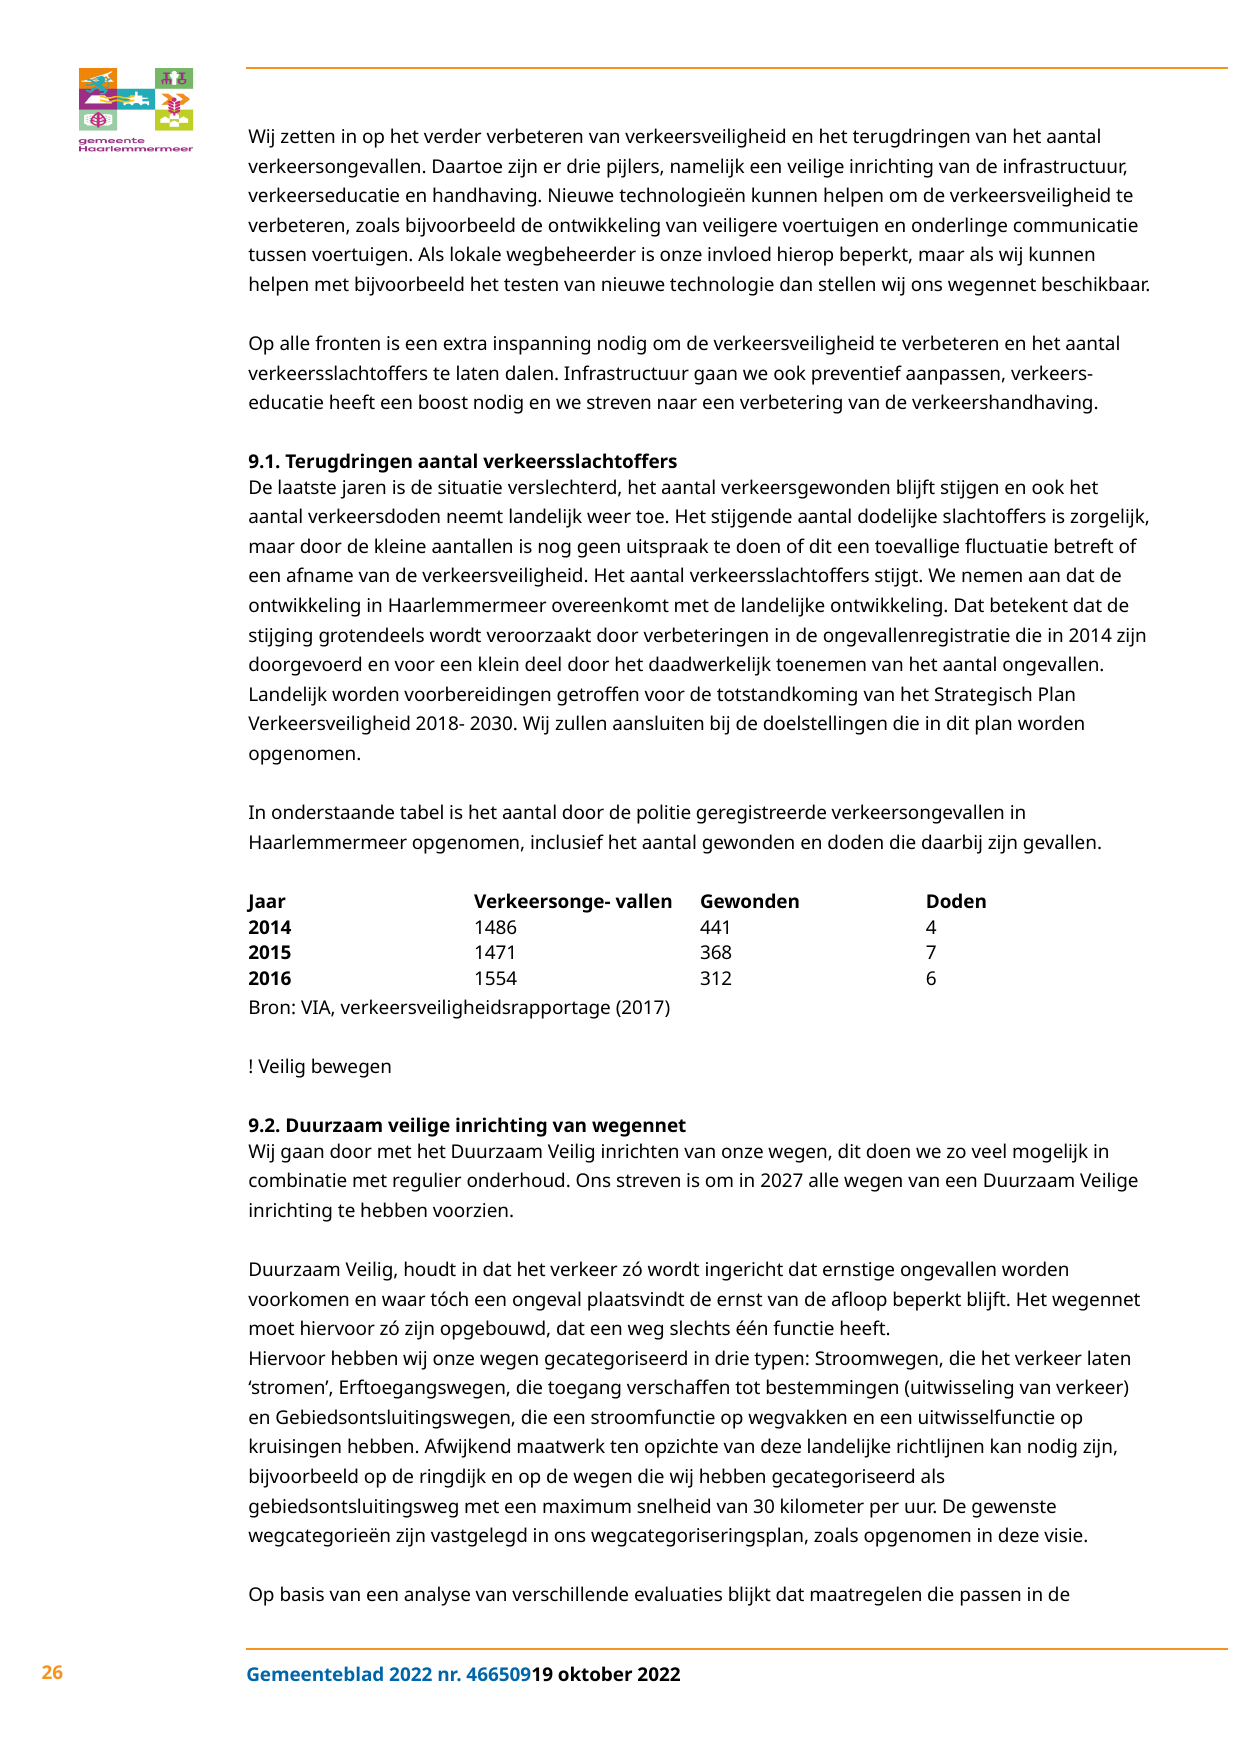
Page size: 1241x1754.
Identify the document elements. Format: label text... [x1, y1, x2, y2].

text Duurzaam Veilig, houdt in dat het verkeer zó wordt ingericht dat ernstige ongevallen worden voorkomen en waar tóch een ongeval plaatsvindt de ernst van de afloop beperkt blijft. Het wegennet moet hiervoor zó zijn opgebouwd, dat een weg slechts één functie heeft. [248, 1256, 1152, 1341]
table_cell 441 [700, 914, 926, 939]
table_cell 6 [926, 965, 1152, 991]
table_header Verkeersonge- vallen [474, 888, 700, 914]
table_header ! Veilig bewegen [248, 1054, 1152, 1079]
table_header Jaar [248, 888, 474, 914]
text Bron: VIA, verkeersveiligheidsrapportage (2017) [248, 994, 1152, 1020]
table_cell 2016 [248, 965, 474, 991]
text Wij gaan door met het Duurzaam Veilig inrichten van onze wegen, dit doen we zo veel mogelijk in combinatie met regulier onderhoud. Ons streven is om in 2027 alle wegen van een Duurzaam Veilige inrichting te hebben voorzien. [248, 1138, 1152, 1223]
text 9.1. Terugdringen aantal verkeersslachtoffers [248, 448, 1152, 474]
table_header Op alle fronten is een extra inspanning nodig om de verkeersveiligheid te verbeteren en het aantal verkeersslachtoffers te laten dalen. Infrastructuur gaan we ook preventief aanpassen, verkeers- educatie heeft een boost nodig en we streven naar een verbetering van de verkeershandhaving. [248, 330, 1152, 415]
table_header Doden [926, 888, 1152, 914]
table_cell 4 [926, 914, 1152, 939]
text In onderstaande tabel is het aantal door de politie geregistreerde verkeersongevallen in Haarlemmermeer opgenomen, inclusief het aantal gewonden en doden die daarbij zijn gevallen. [248, 799, 1152, 854]
table_cell 1554 [474, 965, 700, 991]
table_cell 368 [700, 940, 926, 965]
text 9.2. Duurzaam veilige inrichting van wegennet [248, 1112, 1152, 1138]
table_cell 1486 [474, 914, 700, 939]
text Hiervoor hebben wij onze wegen gecategoriseerd in drie typen: Stroomwegen, die het verkeer laten ‘stromen’, Erftoegangswegen, die toegang verschaffen tot bestemmingen (uitwisseling van verkeer) en Gebiedsontsluitingswegen, die een stroomfunctie op wegvakken en een uitwisselfunctie op kruisingen hebben. Afwijkend maatwerk ten opzichte van deze landelijke richtlijnen kan nodig zijn, bijvoorbeeld op de ringdijk en op de wegen die wij hebben gecategoriseerd als gebiedsontsluitingsweg met een maximum snelheid van 30 kilometer per uur. De gewenste wegcategorieën zijn vastgelegd in ons wegcategoriseringsplan, zoals opgenomen in deze visie. [248, 1345, 1152, 1548]
text De laatste jaren is de situatie verslechterd, het aantal verkeersgewonden blijft stijgen en ook het aantal verkeersdoden neemt landelijk weer toe. Het stijgende aantal dodelijke slachtoffers is zorgelijk, maar door de kleine aantallen is nog geen uitspraak te doen of dit een toevallige fluctuatie betreft of een afname van de verkeersveiligheid. Het aantal verkeersslachtoffers stijgt. We nemen aan dat de ontwikkeling in Haarlemmermeer overeenkomt met de landelijke ontwikkeling. Dat betekent dat de stijging grotendeels wordt veroorzaakt door verbeteringen in de ongevallenregistratie die in 2014 zijn doorgevoerd en voor een klein deel door het daadwerkelijk toenemen van het aantal ongevallen. Landelijk worden voorbereidingen getroffen voor de totstandkoming van het Strategisch Plan Verkeersveiligheid 2018- 2030. Wij zullen aansluiten bij de doelstellingen die in dit plan worden opgenomen. [248, 474, 1152, 766]
picture [41, 47, 231, 172]
text Wij zetten in op het verder verbeteren van verkeersveiligheid en het terugdringen van het aantal verkeersongevallen. Daartoe zijn er drie pijlers, namelijk een veilige inrichting van de infrastructuur, verkeerseducatie en handhaving. Nieuwe technologieën kunnen helpen om de verkeersveiligheid te verbeteren, zoals bijvoorbeeld de ontwikkeling van veiligere voertuigen en onderlinge communicatie tussen voertuigen. Als lokale wegbeheerder is onze invloed hierop beperkt, maar als wij kunnen helpen met bijvoorbeeld het testen van nieuwe technologie dan stellen wij ons wegennet beschikbaar. [248, 123, 1152, 297]
text Op basis van een analyse van verschillende evaluaties blijkt dat maatregelen die passen in de [248, 1582, 1152, 1607]
table_cell 7 [926, 940, 1152, 965]
table_cell 2014 [248, 914, 474, 939]
table_cell 2015 [248, 940, 474, 965]
table_cell 1471 [474, 940, 700, 965]
table_header Gewonden [700, 888, 926, 914]
table_cell 312 [700, 965, 926, 991]
